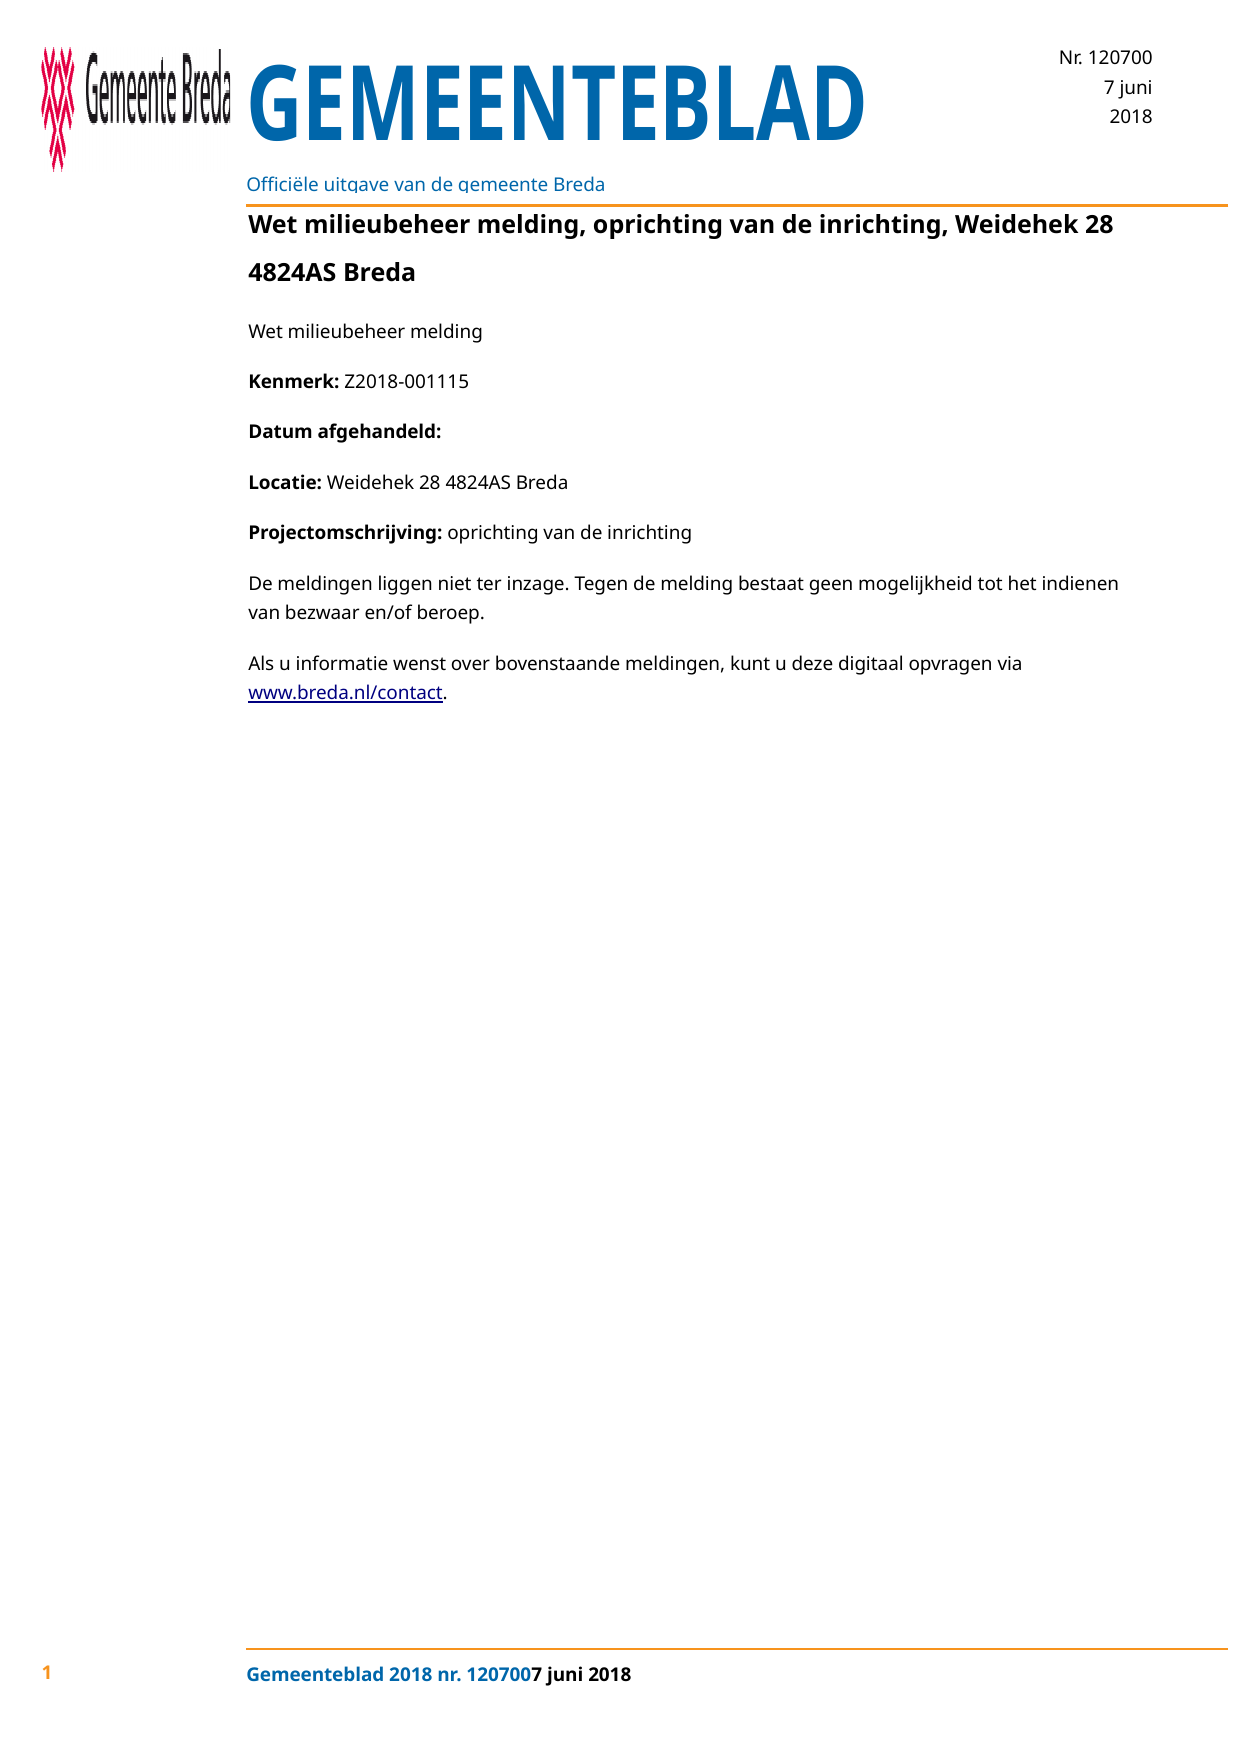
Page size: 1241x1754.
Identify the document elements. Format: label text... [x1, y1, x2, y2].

text Datum afgehandeld: [248, 419, 1152, 444]
text Locatie: Weidehek 28 4824AS Breda [248, 469, 1152, 495]
text Kenmerk: Z2018-001115 [248, 368, 1152, 394]
text De meldingen liggen niet ter inzage. Tegen de melding bestaat geen mogelijkheid tot het indienen van bezwaar en/of beroep. [248, 570, 1152, 625]
text Wet milieubeheer melding, oprichting van de inrichting, Weidehek 28 4824AS Breda [248, 207, 1152, 288]
picture [41, 47, 231, 172]
text Projectomschrijving: oprichting van de inrichting [248, 519, 1152, 545]
text Als u informatie wenst over bovenstaande meldingen, kunt u deze digitaal opvragen via www.breda.nl/contact. [248, 650, 1152, 705]
text Wet milieubeheer melding [248, 318, 1152, 344]
